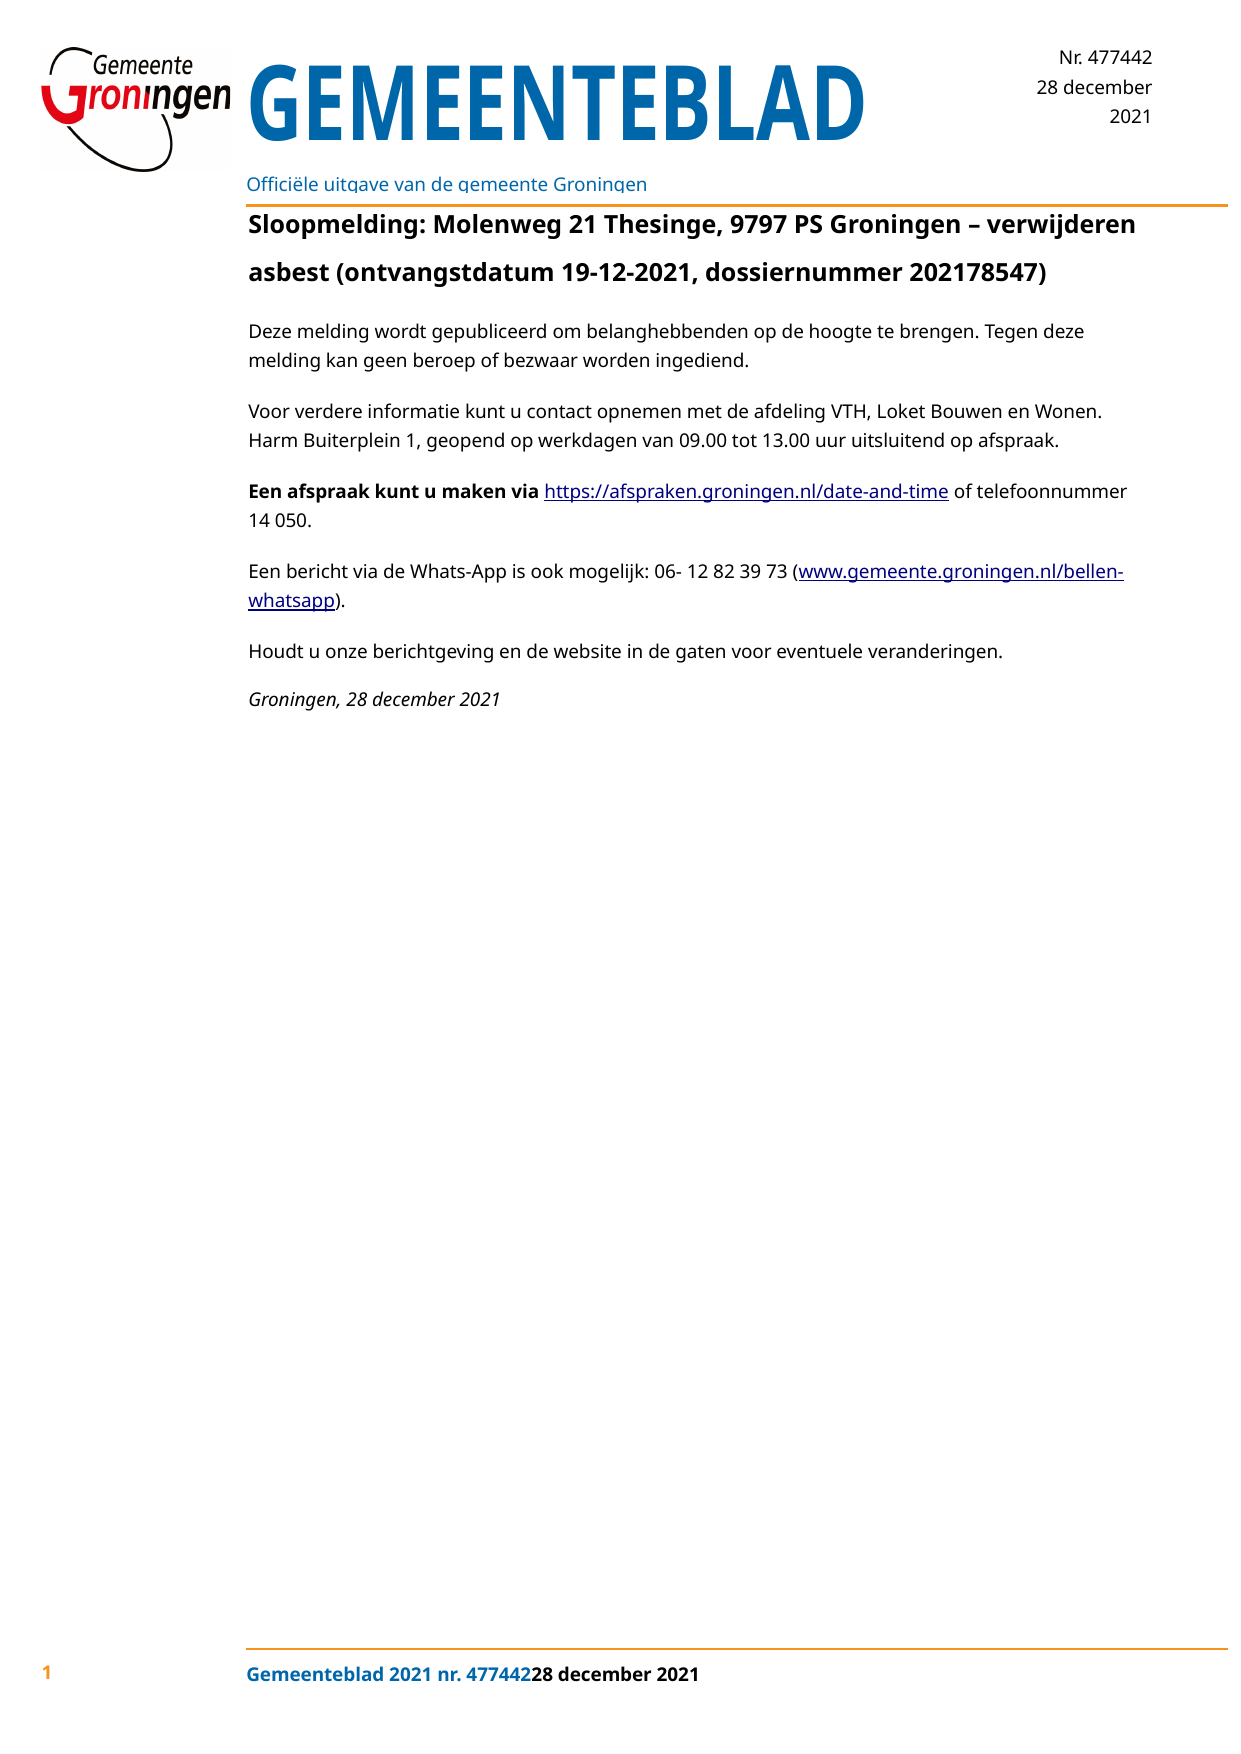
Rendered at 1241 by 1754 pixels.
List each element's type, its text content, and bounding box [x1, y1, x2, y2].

text Voor verdere informatie kunt u contact opnemen met de afdeling VTH, Loket Bouwen en Wonen. Harm Buiterplein 1, geopend op werkdagen van 09.00 tot 13.00 uur uitsluitend op afspraak. [248, 398, 1152, 453]
text Een afspraak kunt u maken via https://afspraken.groningen.nl/date-and-time of telefoonnummer 14 050. [248, 478, 1152, 533]
text Houdt u onze berichtgeving en de website in de gaten voor eventuele veranderingen. [248, 638, 1152, 664]
picture [41, 47, 231, 172]
text Een bericht via de Whats-App is ook mogelijk: 06- 12 82 39 73 (www.gemeente.groningen.nl/bellen-whatsapp). [248, 558, 1152, 613]
text Groningen, 28 december 2021 [248, 686, 1152, 711]
text Sloopmelding: Molenweg 21 Thesinge, 9797 PS Groningen – verwijderen asbest (ontvangstdatum 19-12-2021, dossiernummer 202178547) [248, 207, 1152, 288]
text Deze melding wordt gepubliceerd om belanghebbenden op de hoogte te brengen. Tegen deze melding kan geen beroep of bezwaar worden ingediend. [248, 318, 1152, 373]
